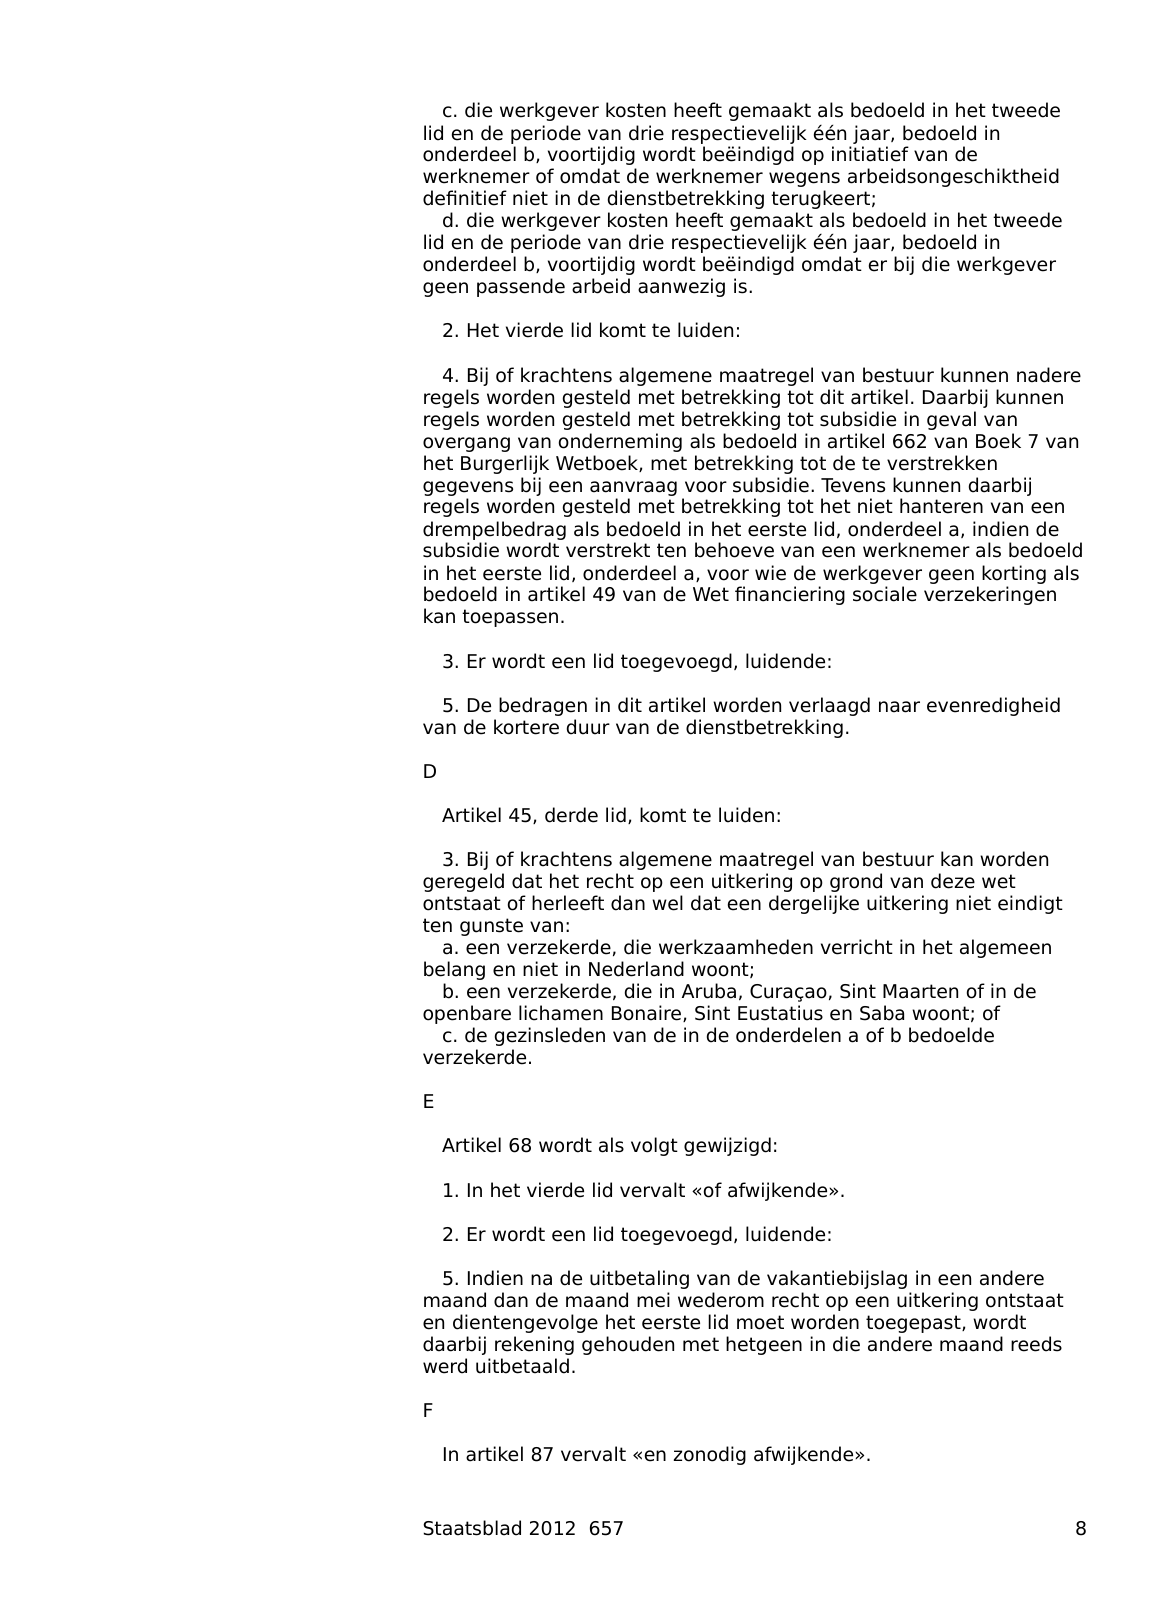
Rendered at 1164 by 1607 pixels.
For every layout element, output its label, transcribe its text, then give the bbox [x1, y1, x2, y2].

text 3. Er wordt een lid toegevoegd, luidende: [422, 651, 1087, 672]
text 2. Het vierde lid komt te luiden: [422, 320, 1087, 342]
text c. die werkgever kosten heeft gemaakt als bedoeld in het tweede lid en de periode van drie respectievelijk één jaar, bedoeld in onderdeel b, voortijdig wordt beëindigd op initiatief van de werknemer of omdat de werknemer wegens arbeidsongeschiktheid definitief niet in de dienstbetrekking terugkeert; [422, 100, 1087, 210]
text 5. De bedragen in dit artikel worden verlaagd naar evenredigheid van de kortere duur van de dienstbetrekking. [422, 695, 1087, 739]
text d. die werkgever kosten heeft gemaakt als bedoeld in het tweede lid en de periode van drie respectievelijk één jaar, bedoeld in onderdeel b, voortijdig wordt beëindigd omdat er bij die werkgever geen passende arbeid aanwezig is. [422, 210, 1087, 298]
text E [422, 1091, 1087, 1113]
text F [422, 1400, 1087, 1422]
text Artikel 45, derde lid, komt te luiden: [422, 805, 1087, 827]
text a. een verzekerde, die werkzaamheden verricht in het algemeen belang en niet in Nederland woont; [422, 937, 1087, 981]
text 4. Bij of krachtens algemene maatregel van bestuur kunnen nadere regels worden gesteld met betrekking tot dit artikel. Daarbij kunnen regels worden gesteld met betrekking tot subsidie in geval van overgang van onderneming als bedoeld in artikel 662 van Boek 7 van het Burgerlijk Wetboek, met betrekking tot de te verstrekken gegevens bij een aanvraag voor subsidie. Tevens kunnen daarbij regels worden gesteld met betrekking tot het niet hanteren van een drempelbedrag als bedoeld in het eerste lid, onderdeel a, indien de subsidie wordt verstrekt ten behoeve van een werknemer als bedoeld in het eerste lid, onderdeel a, voor wie de werkgever geen korting als bedoeld in artikel 49 van de Wet financiering sociale verzekeringen kan toepassen. [422, 364, 1087, 628]
text 2. Er wordt een lid toegevoegd, luidende: [422, 1224, 1087, 1246]
text D [422, 761, 1087, 783]
text b. een verzekerde, die in Aruba, Curaçao, Sint Maarten of in de openbare lichamen Bonaire, Sint Eustatius en Saba woont; of [422, 981, 1087, 1025]
text In artikel 87 vervalt «en zonodig afwijkende». [422, 1444, 1087, 1466]
text c. de gezinsleden van de in de onderdelen a of b bedoelde verzekerde. [422, 1025, 1087, 1069]
text 3. Bij of krachtens algemene maatregel van bestuur kan worden geregeld dat het recht op een uitkering op grond van deze wet ontstaat of herleeft dan wel dat een dergelijke uitkering niet eindigt ten gunste van: [422, 849, 1087, 937]
text 1. In het vierde lid vervalt «of afwijkende». [422, 1179, 1087, 1201]
text Artikel 68 wordt als volgt gewijzigd: [422, 1135, 1087, 1157]
text 5. Indien na de uitbetaling van de vakantiebijslag in een andere maand dan de maand mei wederom recht op een uitkering ontstaat en dientengevolge het eerste lid moet worden toegepast, wordt daarbij rekening gehouden met hetgeen in die andere maand reeds werd uitbetaald. [422, 1268, 1087, 1378]
